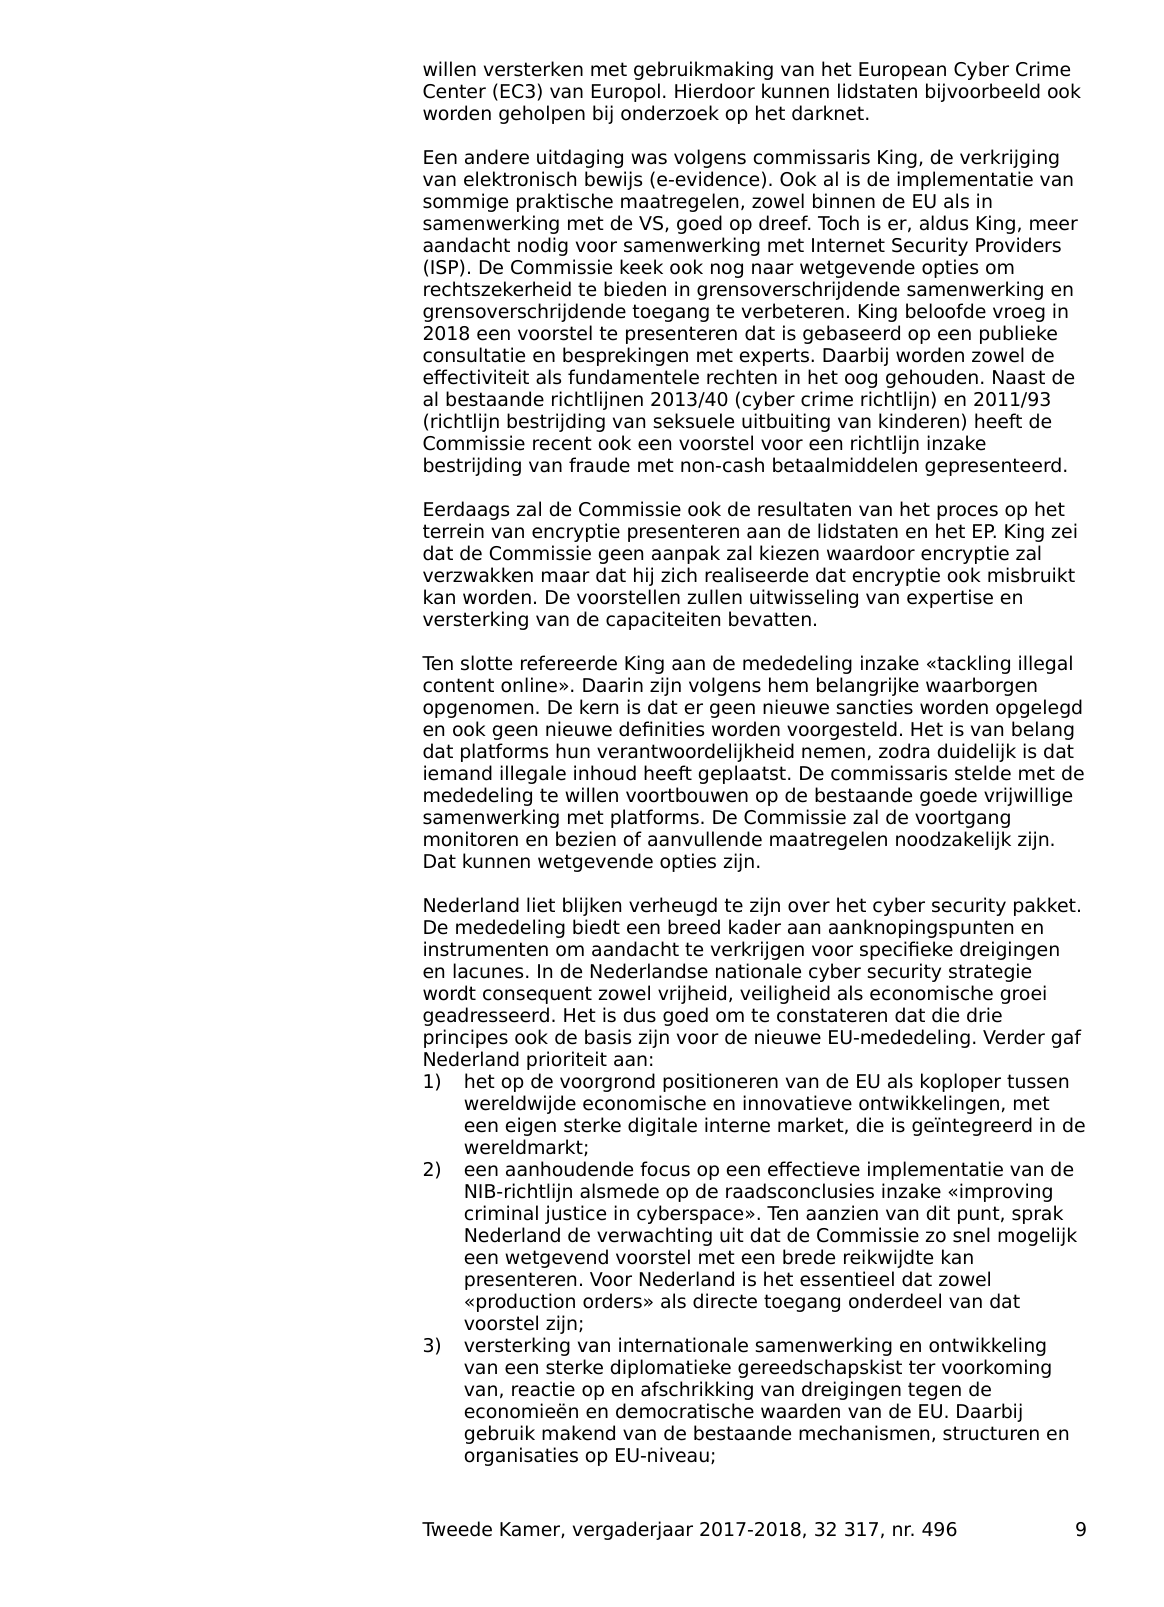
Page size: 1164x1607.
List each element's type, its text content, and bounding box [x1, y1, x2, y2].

text Een andere uitdaging was volgens commissaris King, de verkrijging van elektronisch bewijs (e-evidence). Ook al is de implementatie van sommige praktische maatregelen, zowel binnen de EU als in samenwerking met de VS, goed op dreef. Toch is er, aldus King, meer aandacht nodig voor samenwerking met Internet Security Providers (ISP). De Commissie keek ook nog naar wetgevende opties om rechtszekerheid te bieden in grensoverschrijdende samenwerking en grensoverschrijdende toegang te verbeteren. King beloofde vroeg in 2018 een voorstel te presenteren dat is gebaseerd op een publieke consultatie en besprekingen met experts. Daarbij worden zowel de effectiviteit als fundamentele rechten in het oog gehouden. Naast de al bestaande richtlijnen 2013/40 (cyber crime richtlijn) en 2011/93 (richtlijn bestrijding van seksuele uitbuiting van kinderen) heeft de Commissie recent ook een voorstel voor een richtlijn inzake bestrijding van fraude met non-cash betaalmiddelen gepresenteerd. [422, 147, 1087, 477]
text 2) een aanhoudende focus op een effectieve implementatie van de NIB-richtlijn alsmede op de raadsconclusies inzake «improving criminal justice in cyberspace». Ten aanzien van dit punt, sprak Nederland de verwachting uit dat de Commissie zo snel mogelijk een wetgevend voorstel met een brede reikwijdte kan presenteren. Voor Nederland is het essentieel dat zowel «production orders» als directe toegang onderdeel van dat voorstel zijn; [422, 1159, 1087, 1335]
text willen versterken met gebruikmaking van het European Cyber Crime Center (EC3) van Europol. Hierdoor kunnen lidstaten bijvoorbeeld ook worden geholpen bij onderzoek op het darknet. [422, 59, 1087, 125]
text Ten slotte refereerde King aan de mededeling inzake «tackling illegal content online». Daarin zijn volgens hem belangrijke waarborgen opgenomen. De kern is dat er geen nieuwe sancties worden opgelegd en ook geen nieuwe definities worden voorgesteld. Het is van belang dat platforms hun verantwoordelijkheid nemen, zodra duidelijk is dat iemand illegale inhoud heeft geplaatst. De commissaris stelde met de mededeling te willen voortbouwen op de bestaande goede vrijwillige samenwerking met platforms. De Commissie zal de voortgang monitoren en bezien of aanvullende maatregelen noodzakelijk zijn. Dat kunnen wetgevende opties zijn. [422, 653, 1087, 873]
text 3) versterking van internationale samenwerking en ontwikkeling van een sterke diplomatieke gereedschapskist ter voorkoming van, reactie op en afschrikking van dreigingen tegen de economieën en democratische waarden van de EU. Daarbij gebruik makend van de bestaande mechanismen, structuren en organisaties op EU-niveau; [422, 1335, 1087, 1467]
text 1) het op de voorgrond positioneren van de EU als koploper tussen wereldwijde economische en innovatieve ontwikkelingen, met een eigen sterke digitale interne market, die is geïntegreerd in de wereldmarkt; [422, 1071, 1087, 1159]
text Eerdaags zal de Commissie ook de resultaten van het proces op het terrein van encryptie presenteren aan de lidstaten en het EP. King zei dat de Commissie geen aanpak zal kiezen waardoor encryptie zal verzwakken maar dat hij zich realiseerde dat encryptie ook misbruikt kan worden. De voorstellen zullen uitwisseling van expertise en versterking van de capaciteiten bevatten. [422, 499, 1087, 631]
text Nederland liet blijken verheugd te zijn over het cyber security pakket. De mededeling biedt een breed kader aan aanknopingspunten en instrumenten om aandacht te verkrijgen voor specifieke dreigingen en lacunes. In de Nederlandse nationale cyber security strategie wordt consequent zowel vrijheid, veiligheid als economische groei geadresseerd. Het is dus goed om te constateren dat die drie principes ook de basis zijn voor de nieuwe EU-mededeling. Verder gaf Nederland prioriteit aan: [422, 895, 1087, 1071]
